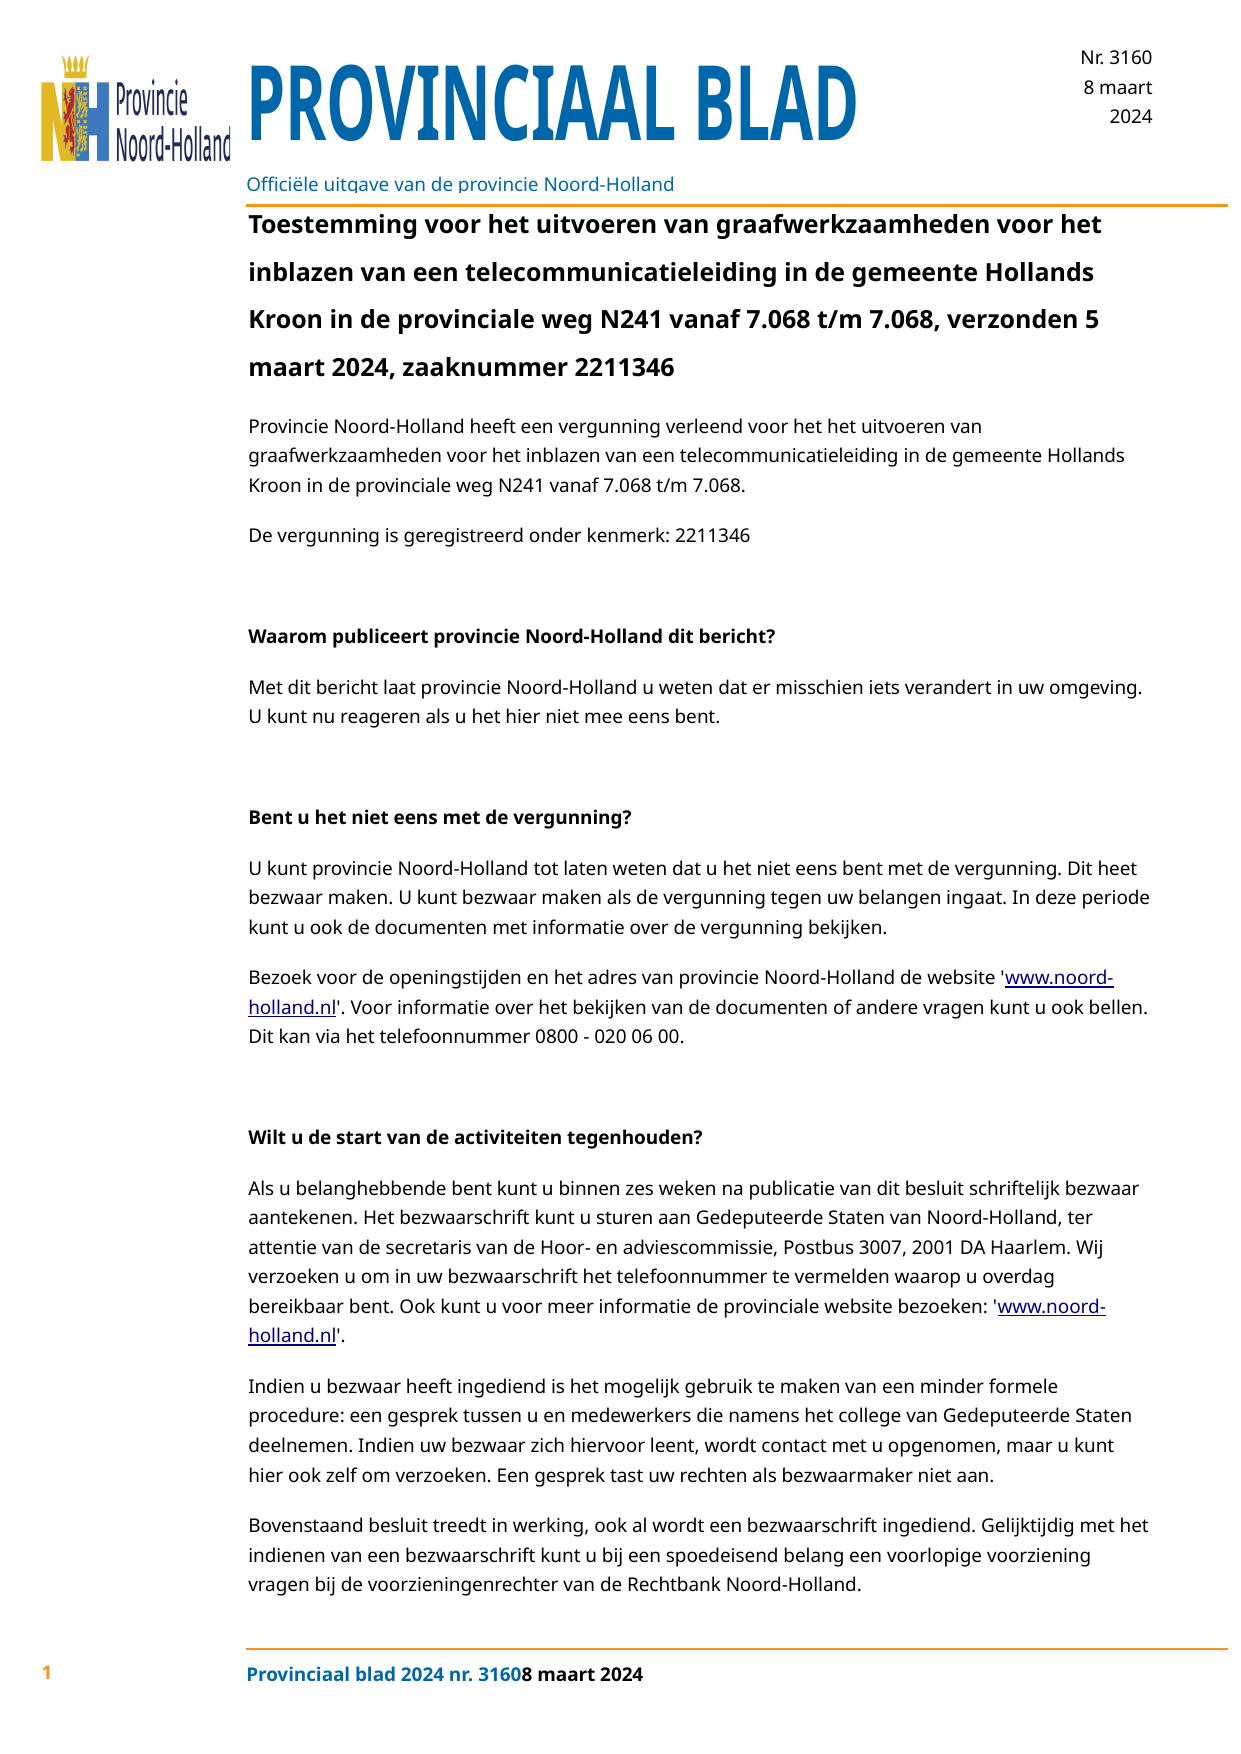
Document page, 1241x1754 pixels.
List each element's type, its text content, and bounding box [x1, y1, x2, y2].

text Bezoek voor de openingstijden en het adres van provincie Noord-Holland de website 'www.noord-holland.nl'. Voor informatie over het bekijken van de documenten of andere vragen kunt u ook bellen. Dit kan via het telefoonnummer 0800 - 020 06 00. [248, 964, 1152, 1049]
text Met dit bericht laat provincie Noord-Holland u weten dat er misschien iets verandert in uw omgeving. U kunt nu reageren als u het hier niet mee eens bent. [248, 674, 1152, 729]
text Bent u het niet eens met de vergunning? [248, 804, 1152, 830]
text U kunt provincie Noord-Holland tot laten weten dat u het niet eens bent met de vergunning. Dit heet bezwaar maken. U kunt bezwaar maken als de vergunning tegen uw belangen ingaat. In deze periode kunt u ook de documenten met informatie over de vergunning bekijken. [248, 855, 1152, 940]
text De vergunning is geregistreerd onder kenmerk: 2211346 [248, 523, 1152, 548]
text Bovenstaand besluit treedt in werking, ook al wordt een bezwaarschrift ingediend. Gelijktijdig met het indienen van een bezwaarschrift kunt u bij een spoedeisend belang een voorlopige voorziening vragen bij de voorzieningenrechter van de Rechtbank Noord-Holland. [248, 1512, 1152, 1597]
text Waarom publiceert provincie Noord-Holland dit bericht? [248, 623, 1152, 649]
picture [41, 47, 231, 172]
text Toestemming voor het uitvoeren van graafwerkzaamheden voor het inblazen van een telecommunicatieleiding in de gemeente Hollands Kroon in de provinciale weg N241 vanaf 7.068 t/m 7.068, verzonden 5 maart 2024, zaaknummer 2211346 [248, 207, 1152, 384]
text Provincie Noord-Holland heeft een vergunning verleend voor het het uitvoeren van graafwerkzaamheden voor het inblazen van een telecommunicatieleiding in de gemeente Hollands Kroon in de provinciale weg N241 vanaf 7.068 t/m 7.068. [248, 413, 1152, 498]
text Indien u bezwaar heeft ingediend is het mogelijk gebruik te maken van een minder formele procedure: een gesprek tussen u en medewerkers die namens het college van Gedeputeerde Staten deelnemen. Indien uw bezwaar zich hiervoor leent, wordt contact met u opgenomen, maar u kunt hier ook zelf om verzoeken. Een gesprek tast uw rechten als bezwaarmaker niet aan. [248, 1373, 1152, 1488]
text Als u belanghebbende bent kunt u binnen zes weken na publicatie van dit besluit schriftelijk bezwaar aantekenen. Het bezwaarschrift kunt u sturen aan Gedeputeerde Staten van Noord-Holland, ter attentie van de secretaris van de Hoor- en adviescommissie, Postbus 3007, 2001 DA Haarlem. Wij verzoeken u om in uw bezwaarschrift het telefoonnummer te vermelden waarop u overdag bereikbaar bent. Ook kunt u voor meer informatie de provinciale website bezoeken: 'www.noord-holland.nl'. [248, 1175, 1152, 1348]
text Wilt u de start van de activiteiten tegenhouden? [248, 1124, 1152, 1150]
